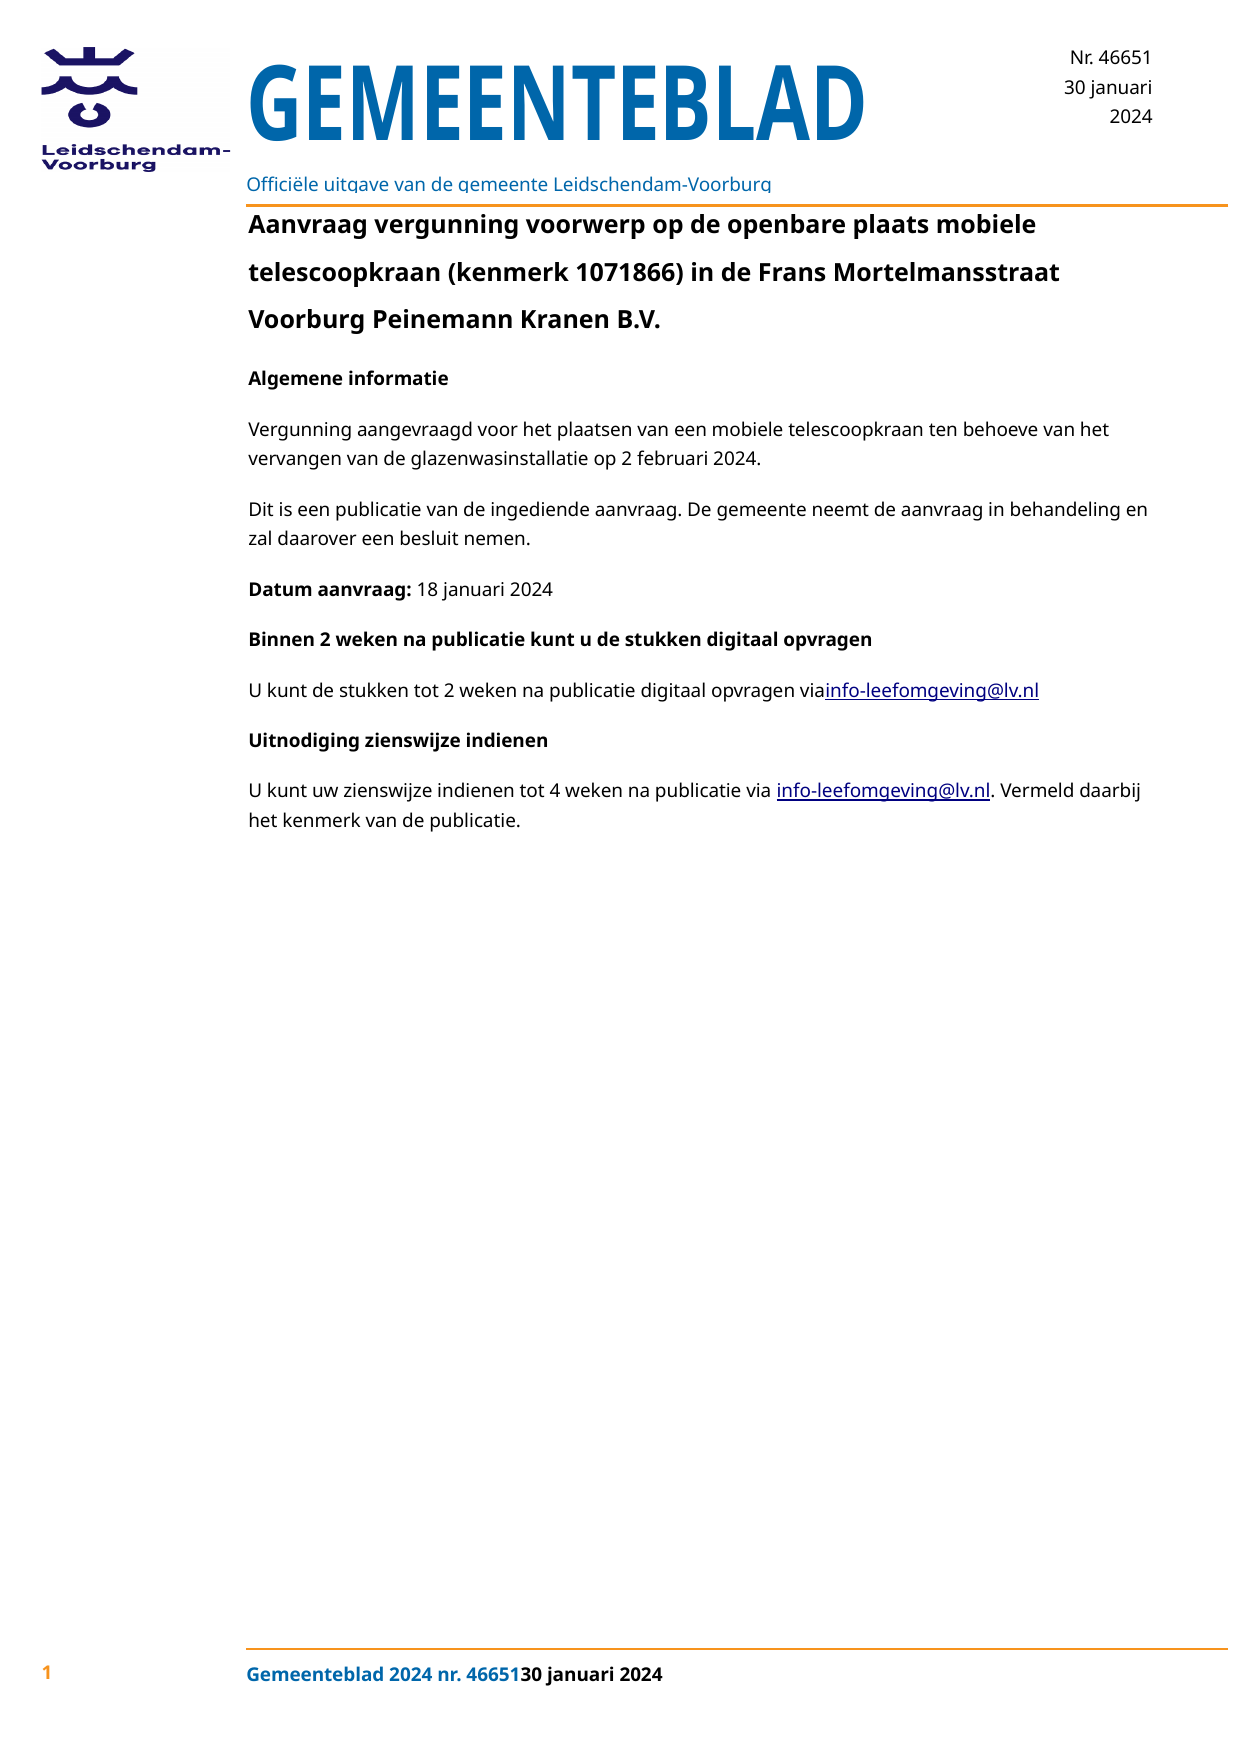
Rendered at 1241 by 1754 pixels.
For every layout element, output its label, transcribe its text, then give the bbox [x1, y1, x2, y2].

text Vergunning aangevraagd voor het plaatsen van een mobiele telescoopkraan ten behoeve van het vervangen van de glazenwasinstallatie op 2 februari 2024. [248, 416, 1152, 471]
text Datum aanvraag: 18 januari 2024 [248, 576, 1152, 602]
text U kunt de stukken tot 2 weken na publicatie digitaal opvragen viainfo-leefomgeving@lv.nl [248, 677, 1152, 702]
text Binnen 2 weken na publicatie kunt u de stukken digitaal opvragen [248, 626, 1152, 652]
picture [41, 47, 231, 172]
text U kunt uw zienswijze indienen tot 4 weken na publicatie via info-leefomgeving@lv.nl. Vermeld daarbij het kenmerk van de publicatie. [248, 778, 1152, 833]
text Algemene informatie [248, 366, 1152, 391]
text Aanvraag vergunning voorwerp op de openbare plaats mobiele telescoopkraan (kenmerk 1071866) in de Frans Mortelmansstraat Voorburg Peinemann Kranen B.V. [248, 207, 1152, 336]
text Dit is een publicatie van de ingediende aanvraag. De gemeente neemt de aanvraag in behandeling en zal daarover een besluit nemen. [248, 496, 1152, 551]
text Uitnodiging zienswijze indienen [248, 727, 1152, 753]
